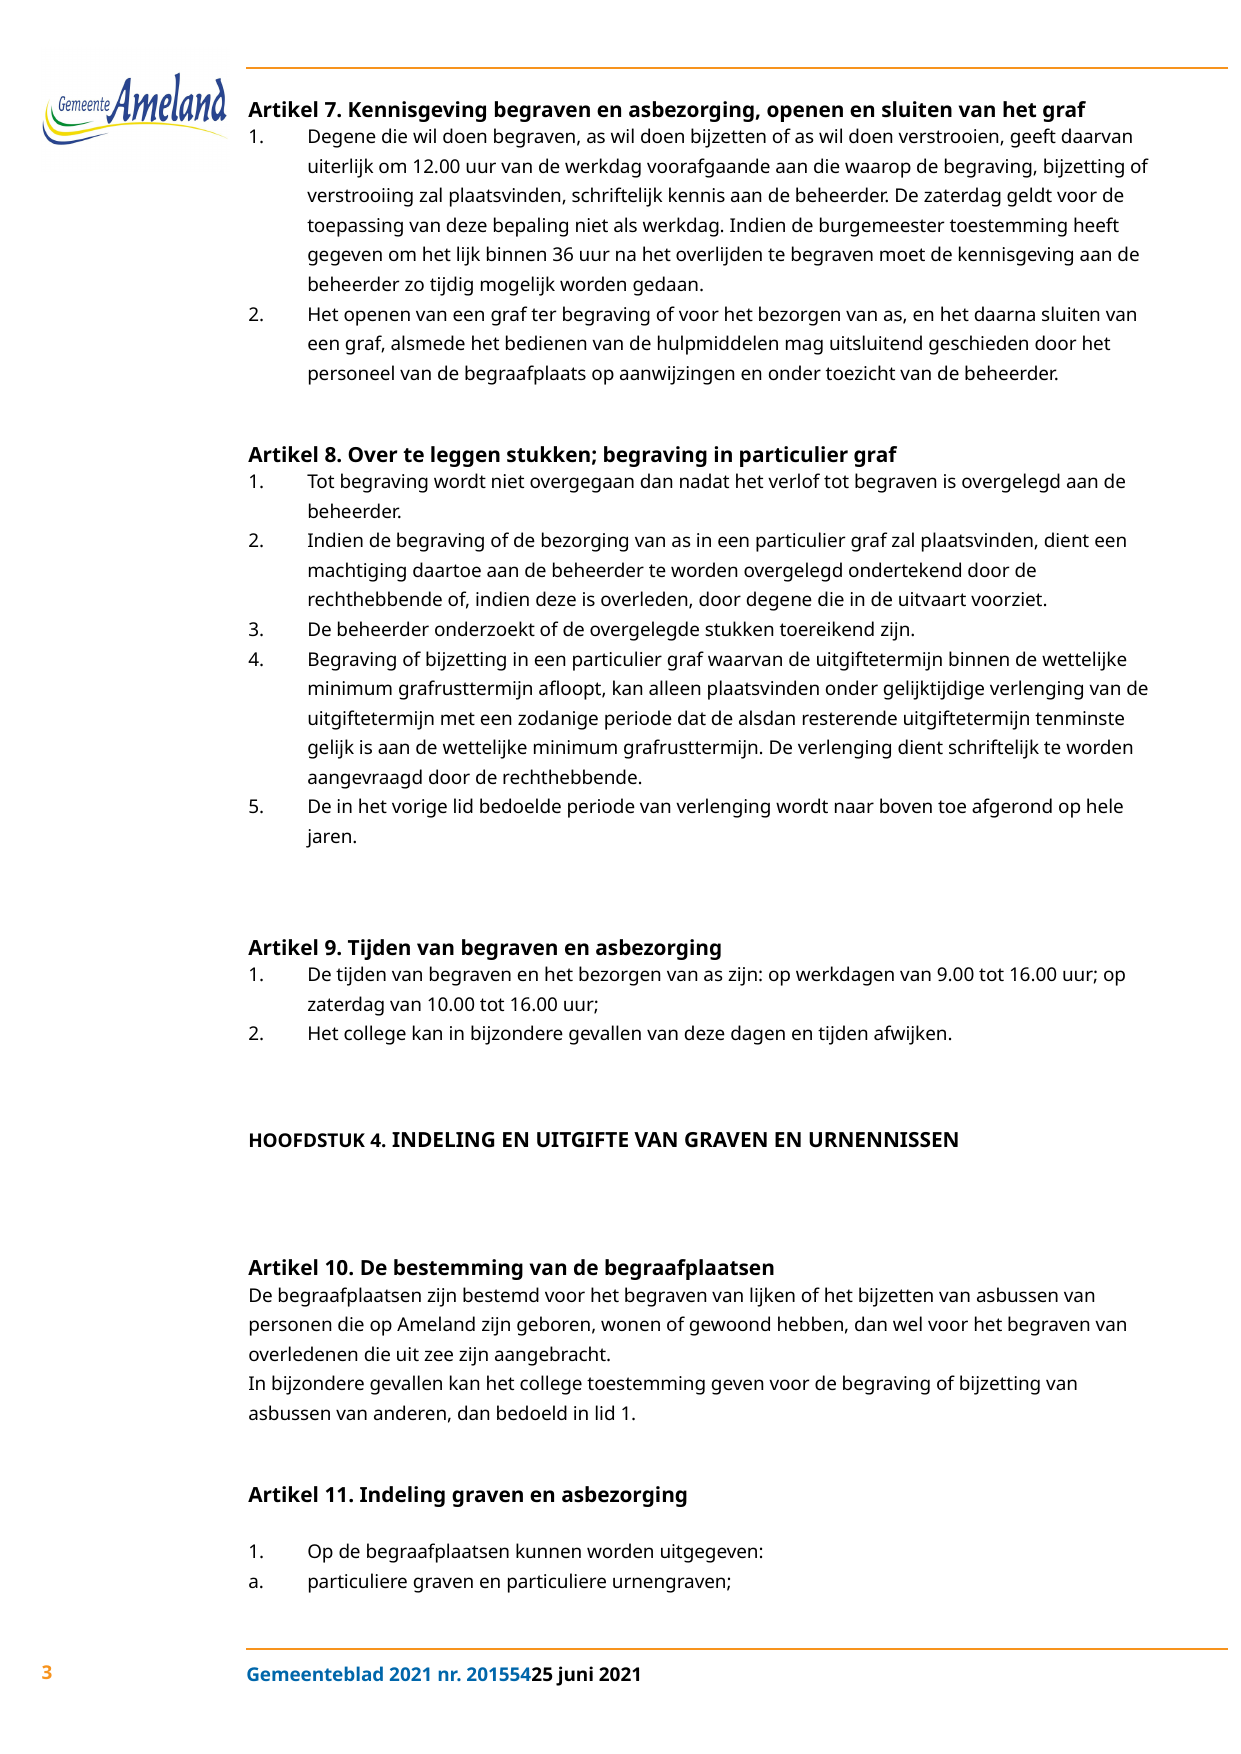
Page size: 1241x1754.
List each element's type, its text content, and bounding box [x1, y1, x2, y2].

text Artikel 11. Indeling graven en asbezorging [248, 1480, 1152, 1509]
text Artikel 8. Over te leggen stukken; begraving in particulier graf [248, 440, 1152, 468]
list Indien de begraving of de bezorging van as in een particulier graf zal plaatsvinden, dient een machtiging daartoe aan de beheerder te worden overgelegd ondertekend door de rechthebbende of, indien deze is overleden, door degene die in de uitvaart voorziet. [248, 527, 1152, 612]
text Artikel 9. Tijden van begraven en asbezorging [248, 933, 1152, 961]
text HOOFDSTUK 4. INDELING EN UITGIFTE VAN GRAVEN EN URNENNISSEN [248, 1125, 1152, 1154]
list particuliere graven en particuliere urnengraven; [248, 1568, 1152, 1593]
picture [41, 47, 231, 172]
text Artikel 10. De bestemming van de begraafplaatsen [248, 1253, 1152, 1282]
list Het openen van een graf ter begraving of voor het bezorgen van as, en het daarna sluiten van een graf, alsmede het bedienen van de hulpmiddelen mag uitsluitend geschieden door het personeel van de begraafplaats op aanwijzingen en onder toezicht van de beheerder. [248, 301, 1152, 386]
list Degene die wil doen begraven, as wil doen bijzetten of as wil doen verstrooien, geeft daarvan uiterlijk om 12.00 uur van de werkdag voorafgaande aan die waarop de begraving, bijzetting of verstrooiing zal plaatsvinden, schriftelijk kennis aan de beheerder. De zaterdag geldt voor de toepassing van deze bepaling niet als werkdag. Indien de burgemeester toestemming heeft gegeven om het lijk binnen 36 uur na het overlijden te begraven moet de kennisgeving aan de beheerder zo tijdig mogelijk worden gedaan. [248, 123, 1152, 297]
list Het college kan in bijzondere gevallen van deze dagen en tijden afwijken. [248, 1021, 1152, 1046]
text Artikel 7. Kennisgeving begraven en asbezorging, openen en sluiten van het graf [248, 95, 1152, 123]
text In bijzondere gevallen kan het college toestemming geven voor de begraving of bijzetting van asbussen van anderen, dan bedoeld in lid 1. [248, 1371, 1152, 1426]
list De in het vorige lid bedoelde periode van verlenging wordt naar boven toe afgerond op hele jaren. [248, 794, 1152, 849]
list Op de begraafplaatsen kunnen worden uitgegeven: [248, 1538, 1152, 1564]
text De begraafplaatsen zijn bestemd voor het begraven van lijken of het bijzetten van asbussen van personen die op Ameland zijn geboren, wonen of gewoond hebben, dan wel voor het begraven van overledenen die uit zee zijn aangebracht. [248, 1282, 1152, 1367]
list De tijden van begraven en het bezorgen van as zijn: op werkdagen van 9.00 tot 16.00 uur; op zaterdag van 10.00 tot 16.00 uur; [248, 961, 1152, 1017]
list Tot begraving wordt niet overgegaan dan nadat het verlof tot begraven is overgelegd aan de beheerder. [248, 468, 1152, 524]
list De beheerder onderzoekt of de overgelegde stukken toereikend zijn. [248, 616, 1152, 642]
list Begraving of bijzetting in een particulier graf waarvan de uitgiftetermijn binnen de wettelijke minimum grafrusttermijn afloopt, kan alleen plaatsvinden onder gelijktijdige verlenging van de uitgiftetermijn met een zodanige periode dat de alsdan resterende uitgiftetermijn tenminste gelijk is aan de wettelijke minimum grafrusttermijn. De verlenging dient schriftelijk te worden aangevraagd door de rechthebbende. [248, 646, 1152, 790]
